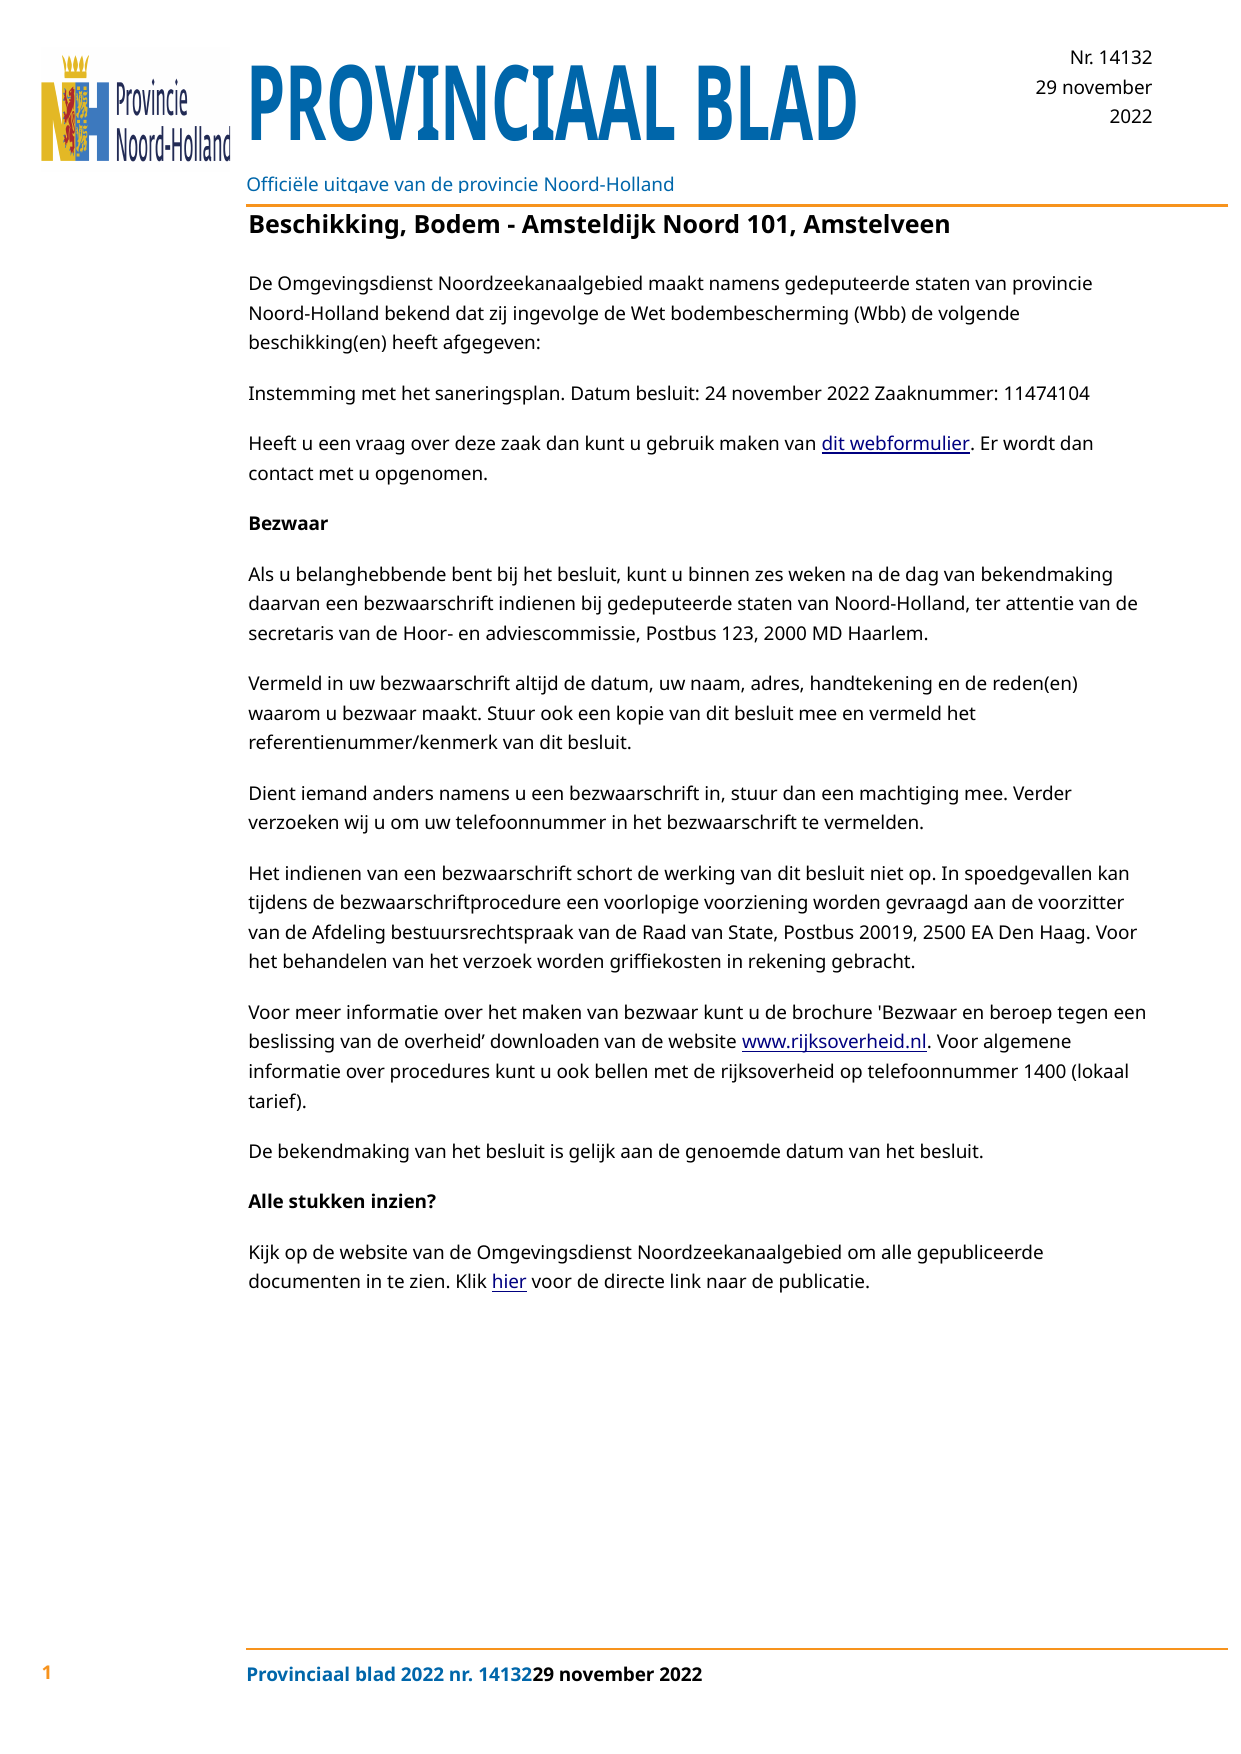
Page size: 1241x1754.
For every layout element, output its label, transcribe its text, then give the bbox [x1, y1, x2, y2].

text Als u belanghebbende bent bij het besluit, kunt u binnen zes weken na de dag van bekendmaking daarvan een bezwaarschrift indienen bij gedeputeerde staten van Noord-Holland, ter attentie van de secretaris van de Hoor- en adviescommissie, Postbus 123, 2000 MD Haarlem. [248, 561, 1152, 646]
text Dient iemand anders namens u een bezwaarschrift in, stuur dan een machtiging mee. Verder verzoeken wij u om uw telefoonnummer in het bezwaarschrift te vermelden. [248, 780, 1152, 835]
text Beschikking, Bodem - Amsteldijk Noord 101, Amstelveen [248, 207, 1152, 241]
text Vermeld in uw bezwaarschrift altijd de datum, uw naam, adres, handtekening en de reden(en) waarom u bezwaar maakt. Stuur ook een kopie van dit besluit mee en vermeld het referentienummer/kenmerk van dit besluit. [248, 670, 1152, 755]
picture [41, 47, 231, 172]
text De bekendmaking van het besluit is gelijk aan de genoemde datum van het besluit. [248, 1138, 1152, 1164]
text Heeft u een vraag over deze zaak dan kunt u gebruik maken van dit webformulier. Er wordt dan contact met u opgenomen. [248, 430, 1152, 486]
text Voor meer informatie over het maken van bezwaar kunt u de brochure 'Bezwaar en beroep tegen een beslissing van de overheid’ downloaden van de website www.rijksoverheid.nl. Voor algemene informatie over procedures kunt u ook bellen met de rijksoverheid op telefoonnummer 1400 (lokaal tarief). [248, 999, 1152, 1113]
text Kijk op de website van de Omgevingsdienst Noordzeekanaalgebied om alle gepubliceerde documenten in te zien. Klik hier voor de directe link naar de publicatie. [248, 1239, 1152, 1294]
text Bezwaar [248, 510, 1152, 536]
text Het indienen van een bezwaarschrift schort de werking van dit besluit niet op. In spoedgevallen kan tijdens de bezwaarschriftprocedure een voorlopige voorziening worden gevraagd aan de voorzitter van de Afdeling bestuursrechtspraak van de Raad van State, Postbus 20019, 2500 EA Den Haag. Voor het behandelen van het verzoek worden griffiekosten in rekening gebracht. [248, 860, 1152, 974]
text De Omgevingsdienst Noordzeekanaalgebied maakt namens gedeputeerde staten van provincie Noord-Holland bekend dat zij ingevolge de Wet bodembescherming (Wbb) de volgende beschikking(en) heeft afgegeven: [248, 270, 1152, 355]
text Alle stukken inzien? [248, 1189, 1152, 1214]
text Instemming met het saneringsplan. Datum besluit: 24 november 2022 Zaaknummer: 11474104 [248, 380, 1152, 406]
